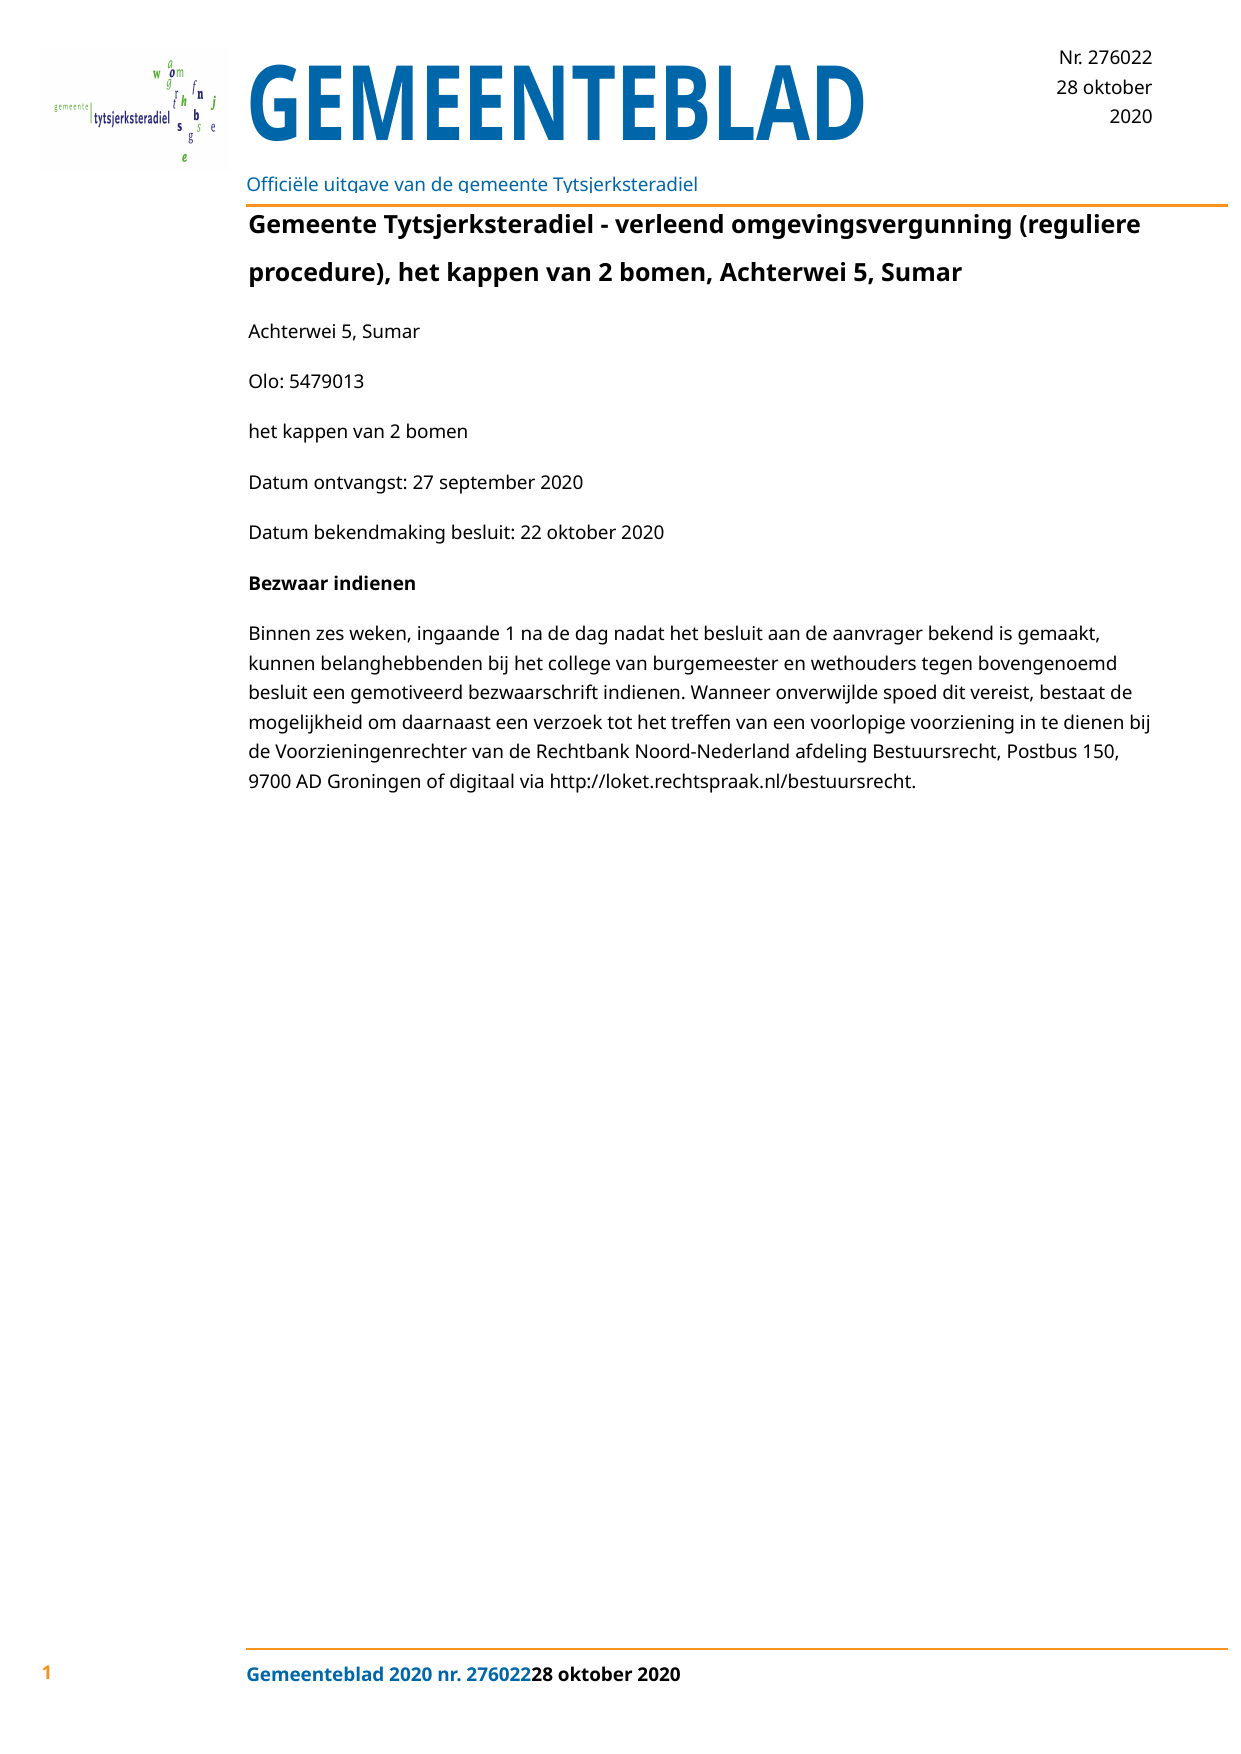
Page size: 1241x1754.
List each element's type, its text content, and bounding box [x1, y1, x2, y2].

text Olo: 5479013 [248, 368, 1152, 394]
text Achterwei 5, Sumar [248, 318, 1152, 344]
text Bezwaar indienen [248, 570, 1152, 596]
text het kappen van 2 bomen [248, 419, 1152, 444]
text Binnen zes weken, ingaande 1 na de dag nadat het besluit aan de aanvrager bekend is gemaakt, kunnen belanghebbenden bij het college van burgemeester en wethouders tegen bovengenoemd besluit een gemotiveerd bezwaarschrift indienen. Wanneer onverwijlde spoed dit vereist, bestaat de mogelijkheid om daarnaast een verzoek tot het treffen van een voorlopige voorziening in te dienen bij de Voorzieningenrechter van de Rechtbank Noord-Nederland afdeling Bestuursrecht, Postbus 150, 9700 AD Groningen of digitaal via http://loket.rechtspraak.nl/bestuursrecht. [248, 620, 1152, 794]
text Datum ontvangst: 27 september 2020 [248, 469, 1152, 495]
text Gemeente Tytsjerksteradiel - verleend omgevingsvergunning (reguliere procedure), het kappen van 2 bomen, Achterwei 5, Sumar [248, 207, 1152, 288]
picture [41, 47, 231, 172]
text Datum bekendmaking besluit: 22 oktober 2020 [248, 519, 1152, 545]
